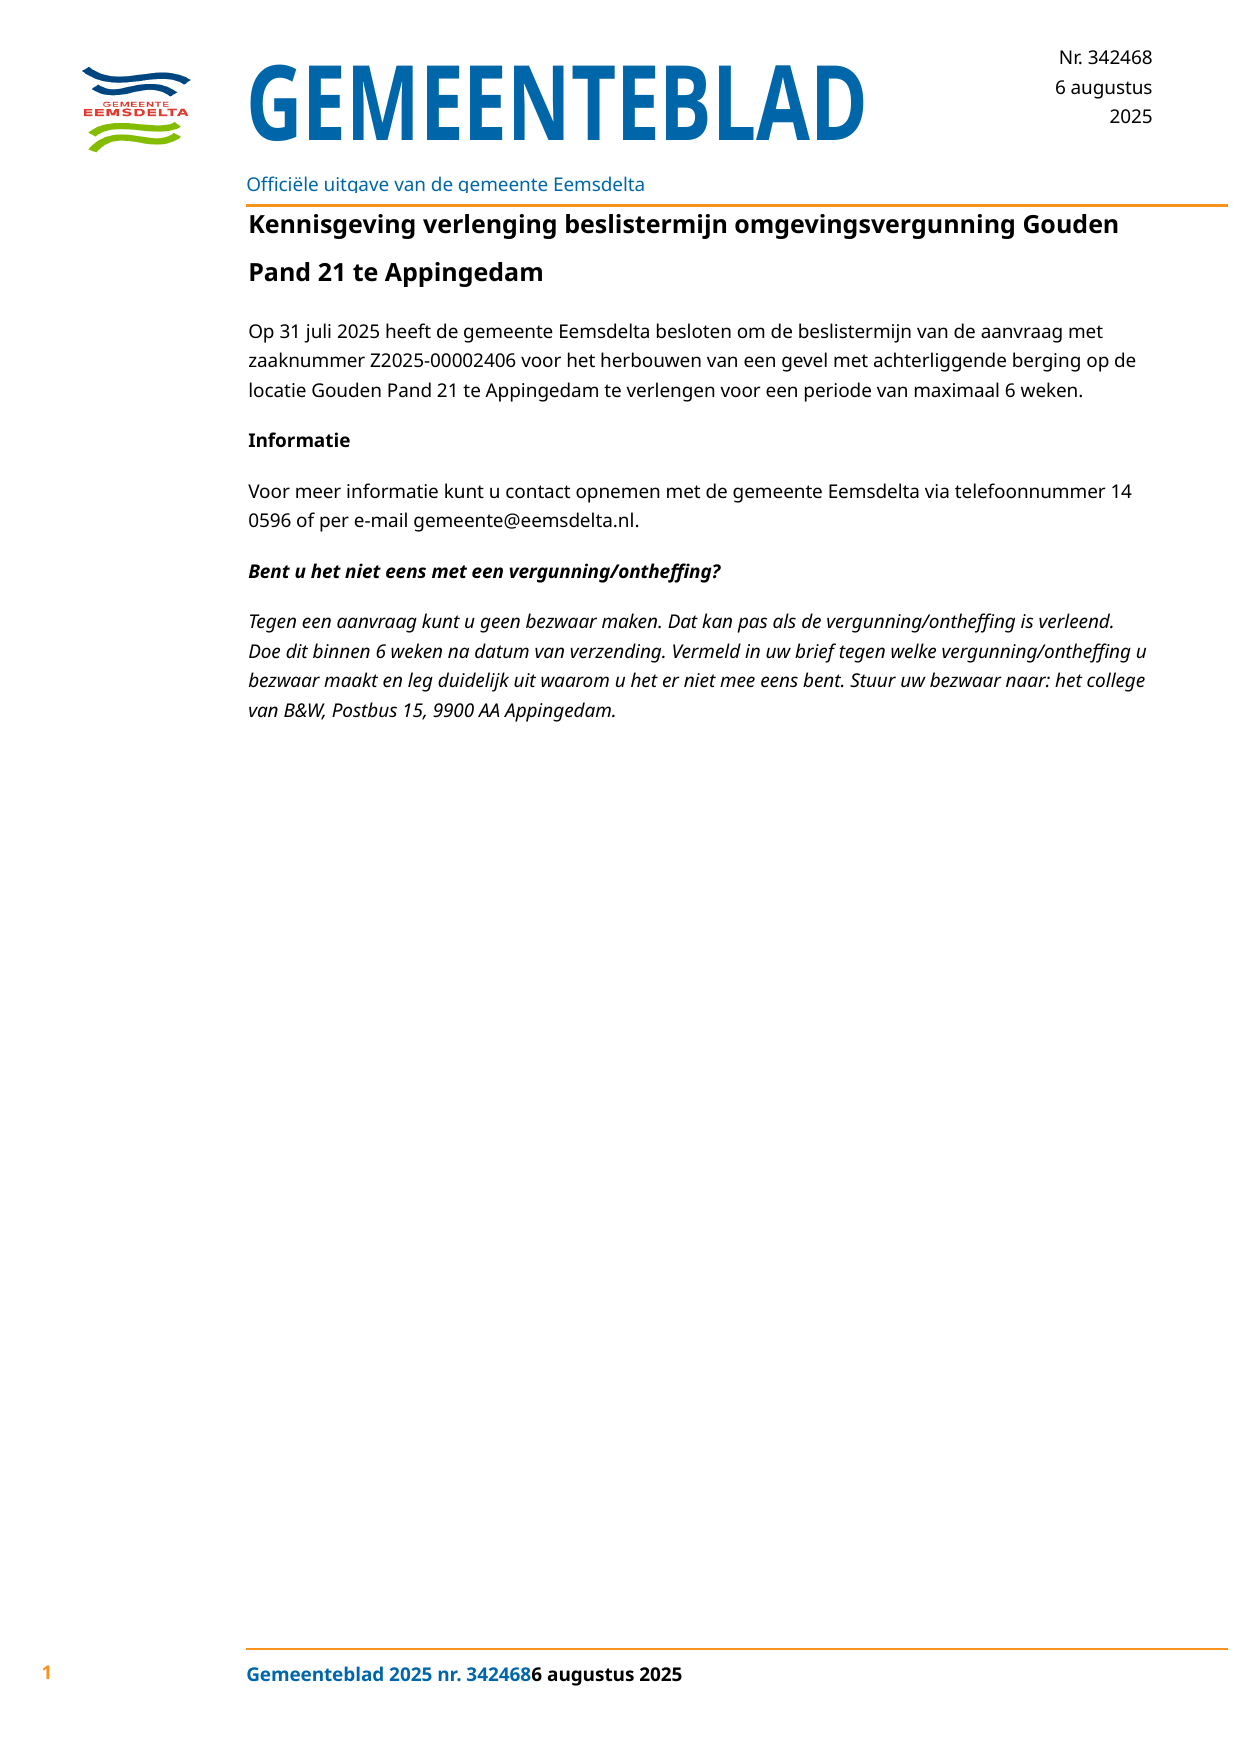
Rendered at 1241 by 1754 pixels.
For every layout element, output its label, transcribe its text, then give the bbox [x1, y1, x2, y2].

picture [41, 47, 231, 172]
text Bent u het niet eens met een vergunning/ontheffing? [248, 558, 1152, 584]
text Tegen een aanvraag kunt u geen bezwaar maken. Dat kan pas als de vergunning/ontheffing is verleend. Doe dit binnen 6 weken na datum van verzending. Vermeld in uw brief tegen welke vergunning/ontheffing u bezwaar maakt en leg duidelijk uit waarom u het er niet mee eens bent. Stuur uw bezwaar naar: het college van B&W, Postbus 15, 9900 AA Appingedam. [248, 608, 1152, 723]
text Kennisgeving verlenging beslistermijn omgevingsvergunning Gouden Pand 21 te Appingedam [248, 207, 1152, 288]
text Informatie [248, 427, 1152, 453]
text Op 31 juli 2025 heeft de gemeente Eemsdelta besloten om de beslistermijn van de aanvraag met zaaknummer Z2025-00002406 voor het herbouwen van een gevel met achterliggende berging op de locatie Gouden Pand 21 te Appingedam te verlengen voor een periode van maximaal 6 weken. [248, 318, 1152, 403]
text Voor meer informatie kunt u contact opnemen met de gemeente Eemsdelta via telefoonnummer 14 0596 of per e-mail gemeente@eemsdelta.nl. [248, 478, 1152, 533]
